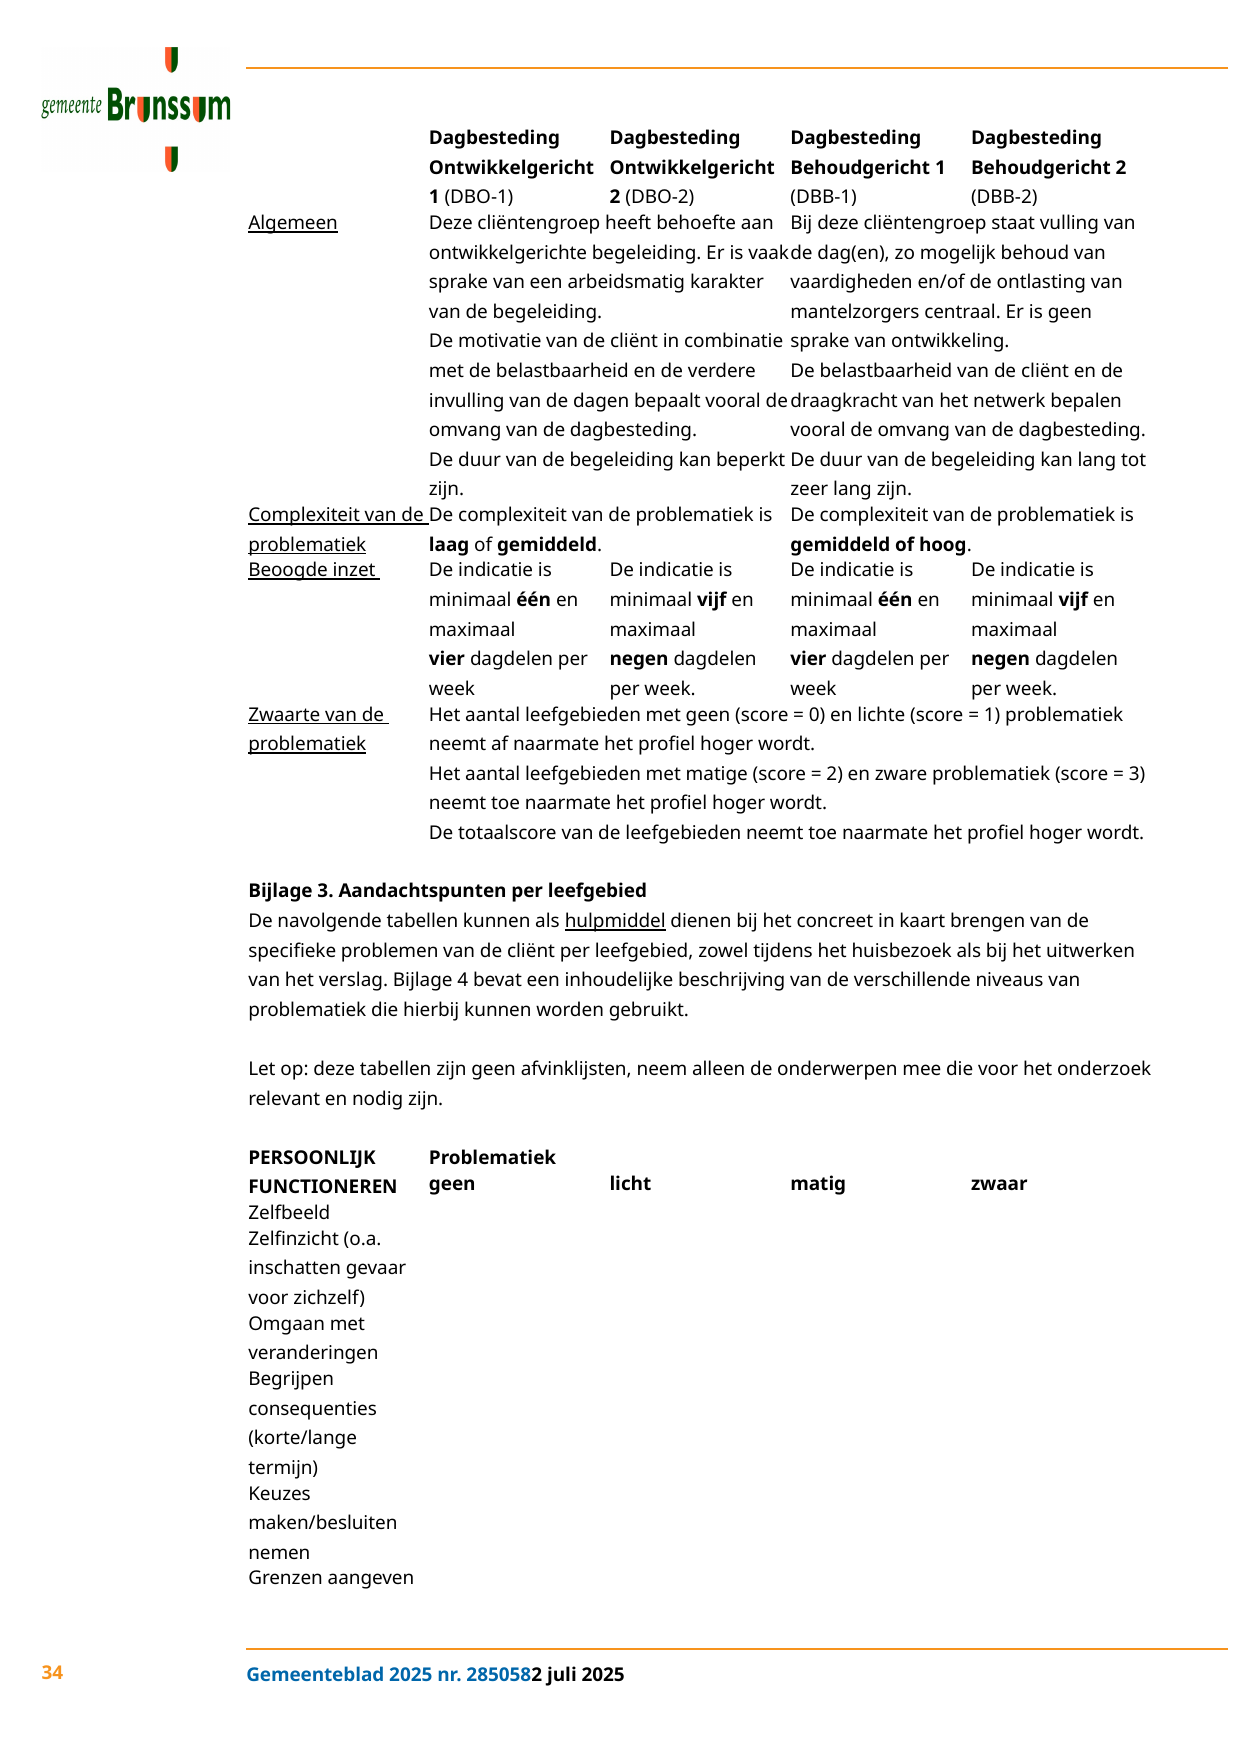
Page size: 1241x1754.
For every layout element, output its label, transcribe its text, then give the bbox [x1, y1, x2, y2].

table_header [248, 125, 429, 209]
table_cell [790, 1310, 971, 1365]
table_cell Zelfbeeld [248, 1199, 429, 1225]
table_cell De indicatie is minimaal vijf en maximaal negen dagdelen per week. [971, 557, 1152, 701]
table_cell Grenzen aangeven [248, 1565, 429, 1590]
table_cell [790, 1199, 971, 1225]
table_cell [790, 1565, 971, 1590]
table_header Problematiek [429, 1144, 1152, 1170]
table_cell [429, 1480, 609, 1564]
picture [41, 47, 231, 172]
table_cell Bij deze cliëntengroep staat vulling van de dag(en), zo mogelijk behoud van vaardigheden en/of de ontlasting van mantelzorgers centraal. Er is geen sprake van ontwikkeling. De belastbaarheid van de cliënt en de draagkracht van het netwerk bepalen vooral de omvang van de dagbesteding. De duur van de begeleiding kan lang tot zeer lang zijn. [790, 209, 1152, 501]
text Bijlage 3. Aandachtspunten per leefgebied [248, 878, 1152, 903]
table_cell [609, 1225, 790, 1310]
table_cell [790, 1225, 971, 1310]
table_cell [971, 1225, 1152, 1310]
table_cell [971, 1310, 1152, 1365]
table_cell zwaar [971, 1170, 1152, 1199]
table_cell [429, 1310, 609, 1365]
table_cell De complexiteit van de problematiek is laag of gemiddeld. [429, 501, 790, 557]
table_cell [790, 1365, 971, 1480]
table_header Dagbesteding Behoudgericht 1 (DBB-1) [790, 125, 971, 209]
table_header PERSOONLIJK FUNCTIONEREN [248, 1144, 429, 1199]
table_cell Complexiteit van de [248, 501, 429, 523]
table_cell geen [429, 1170, 609, 1199]
table_cell Omgaan met veranderingen [248, 1310, 429, 1365]
table_cell [429, 1565, 609, 1590]
table_cell Algemeen [248, 209, 429, 501]
table_cell Begrijpen consequenties (korte/lange termijn) [248, 1365, 429, 1480]
table_cell De indicatie is minimaal één en maximaal vier dagdelen per week [429, 557, 609, 701]
table_cell [609, 1565, 790, 1590]
table_cell [609, 1310, 790, 1365]
table_cell Zelfinzicht (o.a. inschatten gevaar voor zichzelf) [248, 1225, 429, 1310]
table_cell Beoogde inzet [248, 557, 429, 701]
table_header Dagbesteding Ontwikkelgericht 2 (DBO-2) [609, 125, 790, 209]
table_cell [609, 1365, 790, 1480]
text Let op: deze tabellen zijn geen afvinklijsten, neem alleen de onderwerpen mee die voor het onderzoek relevant en nodig zijn. [248, 1055, 1152, 1110]
table_cell De indicatie is minimaal één en maximaal vier dagdelen per week [790, 557, 971, 701]
table_cell De indicatie is minimaal vijf en maximaal negen dagdelen per week. [609, 557, 790, 701]
table_cell [971, 1365, 1152, 1480]
table_cell Het aantal leefgebieden met geen (score = 0) en lichte (score = 1) problematiek neemt af naarmate het profiel hoger wordt. Het aantal leefgebieden met matige (score = 2) en zware problematiek (score = 3) neemt toe naarmate het profiel hoger wordt. De totaalscore van de leefgebieden neemt toe naarmate het profiel hoger wordt. [429, 701, 1152, 845]
table_cell Deze cliëntengroep heeft behoefte aan ontwikkelgerichte begeleiding. Er is vaak sprake van een arbeidsmatig karakter van de begeleiding. De motivatie van de cliënt in combinatie met de belastbaarheid en de verdere invulling van de dagen bepaalt vooral de omvang van de dagbesteding. De duur van de begeleiding kan beperkt zijn. [429, 209, 790, 501]
table_cell [609, 1199, 790, 1225]
text De navolgende tabellen kunnen als hulpmiddel dienen bij het concreet in kaart brengen van de specifieke problemen van de cliënt per leefgebied, zowel tijdens het huisbezoek als bij het uitwerken van het verslag. Bijlage 4 bevat een inhoudelijke beschrijving van de verschillende niveaus van problematiek die hierbij kunnen worden gebruikt. [248, 907, 1152, 1022]
table_cell [609, 1480, 790, 1564]
table_cell [429, 1365, 609, 1480]
table_cell Keuzes maken/besluiten nemen [248, 1480, 429, 1564]
table_cell [971, 1480, 1152, 1564]
table_cell matig [790, 1170, 971, 1199]
table_header Dagbesteding Ontwikkelgericht 1 (DBO-1) [429, 125, 609, 209]
table_cell Zwaarte van de problematiek [248, 701, 429, 845]
table_cell licht [609, 1170, 790, 1199]
table_cell [971, 1199, 1152, 1225]
table_cell De complexiteit van de problematiek is gemiddeld of hoog. [790, 501, 1152, 557]
table_cell [429, 1199, 609, 1225]
table_cell [790, 1480, 971, 1564]
table_cell [971, 1565, 1152, 1590]
table_header Dagbesteding Behoudgericht 2 (DBB-2) [971, 125, 1152, 209]
table_cell problematiek [248, 525, 429, 557]
table_cell [429, 1225, 609, 1310]
